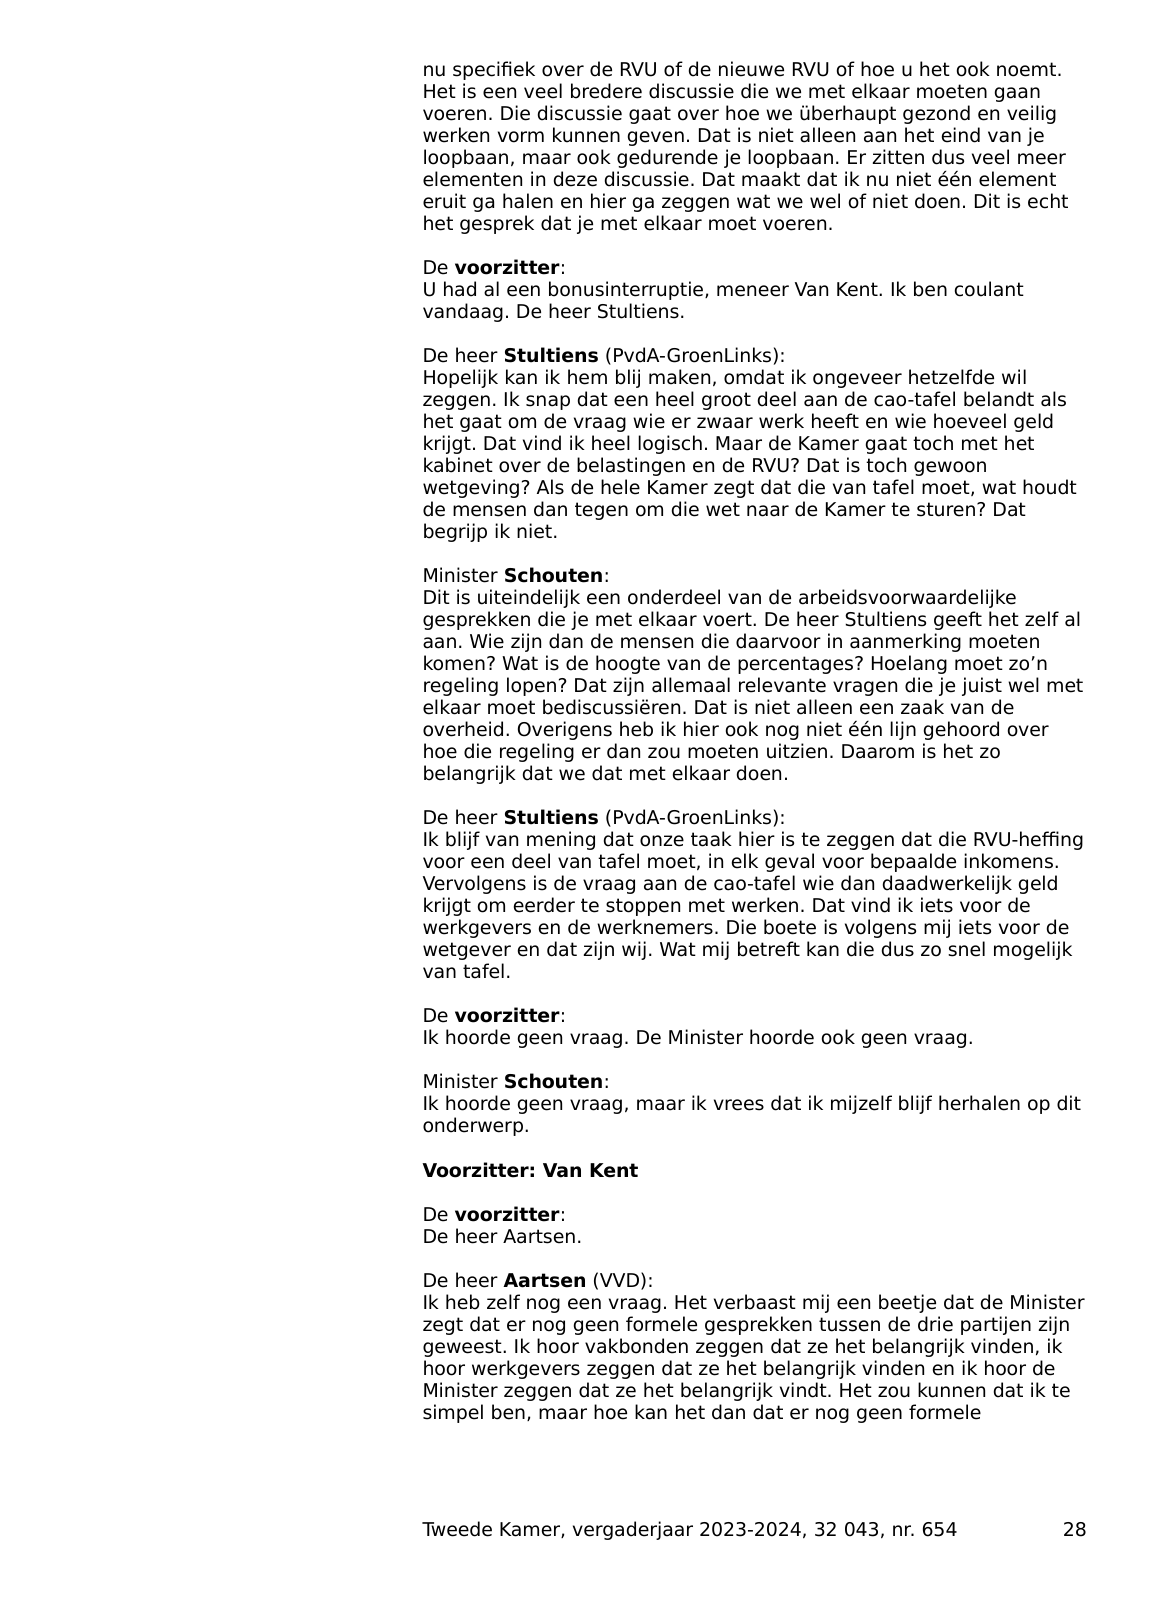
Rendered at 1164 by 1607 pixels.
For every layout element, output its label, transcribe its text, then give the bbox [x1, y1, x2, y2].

text De heer Stultiens (PvdA-GroenLinks): [422, 345, 1087, 367]
text Ik hoorde geen vraag, maar ik vrees dat ik mijzelf blijf herhalen op dit onderwerp. [422, 1093, 1087, 1137]
text De heer Aartsen. [422, 1226, 1087, 1248]
text Ik blijf van mening dat onze taak hier is te zeggen dat die RVU-heffing voor een deel van tafel moet, in elk geval voor bepaalde inkomens. Vervolgens is de vraag aan de cao-tafel wie dan daadwerkelijk geld krijgt om eerder te stoppen met werken. Dat vind ik iets voor de werkgevers en de werknemers. Die boete is volgens mij iets voor de wetgever en dat zijn wij. Wat mij betreft kan die dus zo snel mogelijk van tafel. [422, 829, 1087, 983]
text Ik heb zelf nog een vraag. Het verbaast mij een beetje dat de Minister zegt dat er nog geen formele gesprekken tussen de drie partijen zijn geweest. Ik hoor vakbonden zeggen dat ze het belangrijk vinden, ik hoor werkgevers zeggen dat ze het belangrijk vinden en ik hoor de Minister zeggen dat ze het belangrijk vindt. Het zou kunnen dat ik te simpel ben, maar hoe kan het dan dat er nog geen formele [422, 1292, 1087, 1424]
text De voorzitter: [422, 257, 1087, 279]
text U had al een bonusinterruptie, meneer Van Kent. Ik ben coulant vandaag. De heer Stultiens. [422, 279, 1087, 323]
subtitle Voorzitter: Van Kent [422, 1159, 1087, 1181]
text De heer Aartsen (VVD): [422, 1270, 1087, 1292]
text Minister Schouten: [422, 1071, 1087, 1093]
text nu specifiek over de RVU of de nieuwe RVU of hoe u het ook noemt. Het is een veel bredere discussie die we met elkaar moeten gaan voeren. Die discussie gaat over hoe we überhaupt gezond en veilig werken vorm kunnen geven. Dat is niet alleen aan het eind van je loopbaan, maar ook gedurende je loopbaan. Er zitten dus veel meer elementen in deze discussie. Dat maakt dat ik nu niet één element eruit ga halen en hier ga zeggen wat we wel of niet doen. Dit is echt het gesprek dat je met elkaar moet voeren. [422, 59, 1087, 235]
text Minister Schouten: [422, 565, 1087, 587]
text De heer Stultiens (PvdA-GroenLinks): [422, 807, 1087, 829]
text Dit is uiteindelijk een onderdeel van de arbeidsvoorwaardelijke gesprekken die je met elkaar voert. De heer Stultiens geeft het zelf al aan. Wie zijn dan de mensen die daarvoor in aanmerking moeten komen? Wat is de hoogte van de percentages? Hoelang moet zo’n regeling lopen? Dat zijn allemaal relevante vragen die je juist wel met elkaar moet bediscussiëren. Dat is niet alleen een zaak van de overheid. Overigens heb ik hier ook nog niet één lijn gehoord over hoe die regeling er dan zou moeten uitzien. Daarom is het zo belangrijk dat we dat met elkaar doen. [422, 587, 1087, 785]
text Ik hoorde geen vraag. De Minister hoorde ook geen vraag. [422, 1027, 1087, 1049]
text De voorzitter: [422, 1204, 1087, 1226]
text De voorzitter: [422, 1005, 1087, 1027]
text Hopelijk kan ik hem blij maken, omdat ik ongeveer hetzelfde wil zeggen. Ik snap dat een heel groot deel aan de cao-tafel belandt als het gaat om de vraag wie er zwaar werk heeft en wie hoeveel geld krijgt. Dat vind ik heel logisch. Maar de Kamer gaat toch met het kabinet over de belastingen en de RVU? Dat is toch gewoon wetgeving? Als de hele Kamer zegt dat die van tafel moet, wat houdt de mensen dan tegen om die wet naar de Kamer te sturen? Dat begrijp ik niet. [422, 367, 1087, 543]
